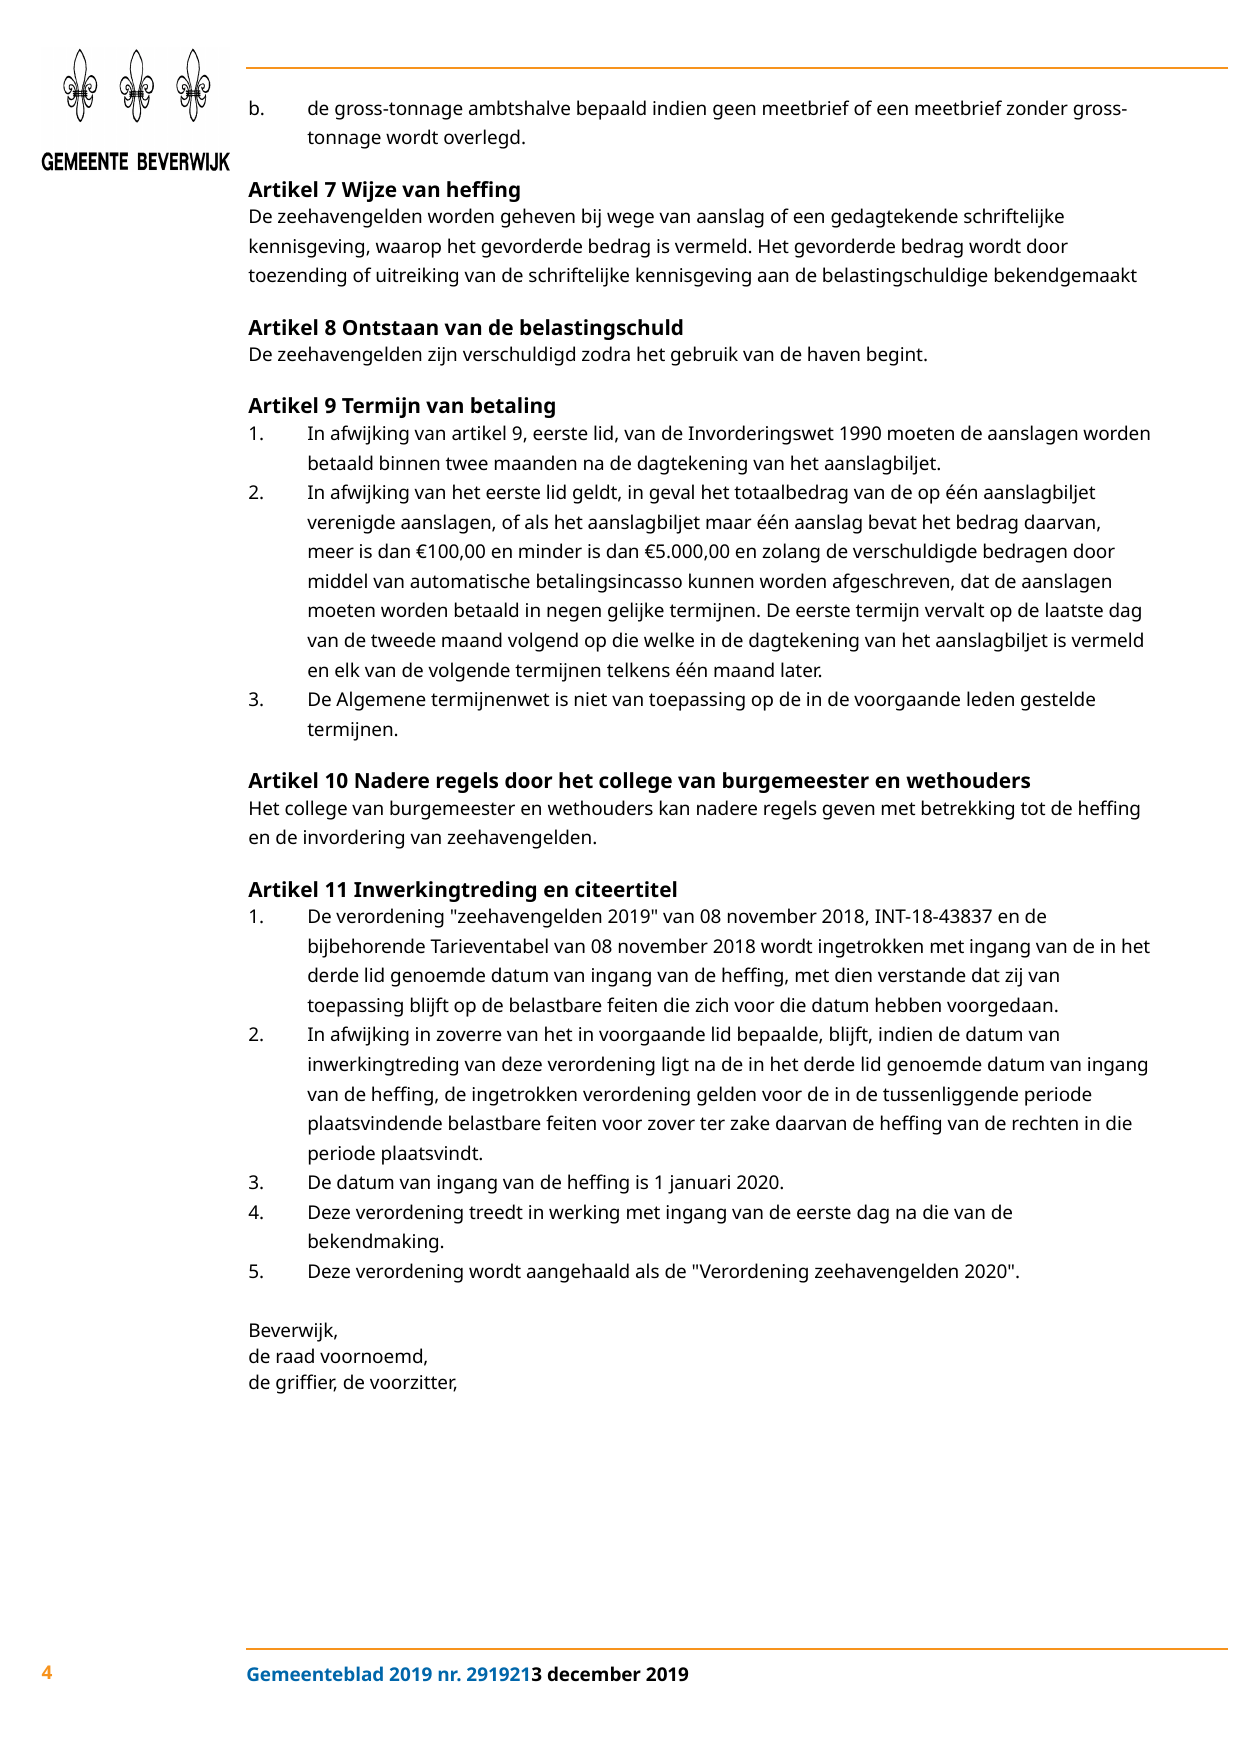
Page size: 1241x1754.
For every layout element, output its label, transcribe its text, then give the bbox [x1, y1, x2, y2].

text De zeehavengelden worden geheven bij wege van aanslag of een gedagtekende schriftelijke kennisgeving, waarop het gevorderde bedrag is vermeld. Het gevorderde bedrag wordt door toezending of uitreiking van de schriftelijke kennisgeving aan de belastingschuldige bekendgemaakt [248, 203, 1152, 288]
text de raad voornoemd, [248, 1343, 1152, 1369]
list In afwijking van artikel 9, eerste lid, van de Invorderingswet 1990 moeten de aanslagen worden betaald binnen twee maanden na de dagtekening van het aanslagbiljet. [248, 420, 1152, 475]
text Artikel 10 Nadere regels door het college van burgemeester en wethouders [248, 766, 1152, 795]
list de gross-tonnage ambtshalve bepaald indien geen meetbrief of een meetbrief zonder gross-tonnage wordt overlegd. [248, 95, 1152, 150]
list De datum van ingang van de heffing is 1 januari 2020. [248, 1169, 1152, 1195]
list Deze verordening wordt aangehaald als de "Verordening zeehavengelden 2020". [248, 1258, 1152, 1284]
picture [41, 47, 231, 172]
list De verordening "zeehavengelden 2019" van 08 november 2018, INT-18-43837 en de bijbehorende Tarieventabel van 08 november 2018 wordt ingetrokken met ingang van de in het derde lid genoemde datum van ingang van de heffing, met dien verstande dat zij van toepassing blijft op de belastbare feiten die zich voor die datum hebben voorgedaan. [248, 903, 1152, 1018]
text Het college van burgemeester en wethouders kan nadere regels geven met betrekking tot de heffing en de invordering van zeehavengelden. [248, 795, 1152, 850]
text Artikel 11 Inwerkingtreding en citeertitel [248, 875, 1152, 903]
list Deze verordening treedt in werking met ingang van de eerste dag na die van de bekendmaking. [248, 1199, 1152, 1254]
text de griffier, de voorzitter, [248, 1369, 1152, 1394]
text Beverwijk, [248, 1317, 1152, 1343]
list De Algemene termijnenwet is niet van toepassing op de in de voorgaande leden gestelde termijnen. [248, 686, 1152, 742]
text Artikel 7 Wijze van heffing [248, 175, 1152, 203]
list In afwijking in zoverre van het in voorgaande lid bepaalde, blijft, indien de datum van inwerkingtreding van deze verordening ligt na de in het derde lid genoemde datum van ingang van de heffing, de ingetrokken verordening gelden voor de in de tussenliggende periode plaatsvindende belastbare feiten voor zover ter zake daarvan de heffing van de rechten in die periode plaatsvindt. [248, 1022, 1152, 1166]
list In afwijking van het eerste lid geldt, in geval het totaalbedrag van de op één aanslagbiljet verenigde aanslagen, of als het aanslagbiljet maar één aanslag bevat het bedrag daarvan, meer is dan €100,00 en minder is dan €5.000,00 en zolang de verschuldigde bedragen door middel van automatische betalingsincasso kunnen worden afgeschreven, dat de aanslagen moeten worden betaald in negen gelijke termijnen. De eerste termijn vervalt op de laatste dag van de tweede maand volgend op die welke in de dagtekening van het aanslagbiljet is vermeld en elk van de volgende termijnen telkens één maand later. [248, 479, 1152, 682]
text De zeehavengelden zijn verschuldigd zodra het gebruik van de haven begint. [248, 341, 1152, 367]
text Artikel 9 Termijn van betaling [248, 392, 1152, 420]
text Artikel 8 Ontstaan van de belastingschuld [248, 313, 1152, 341]
